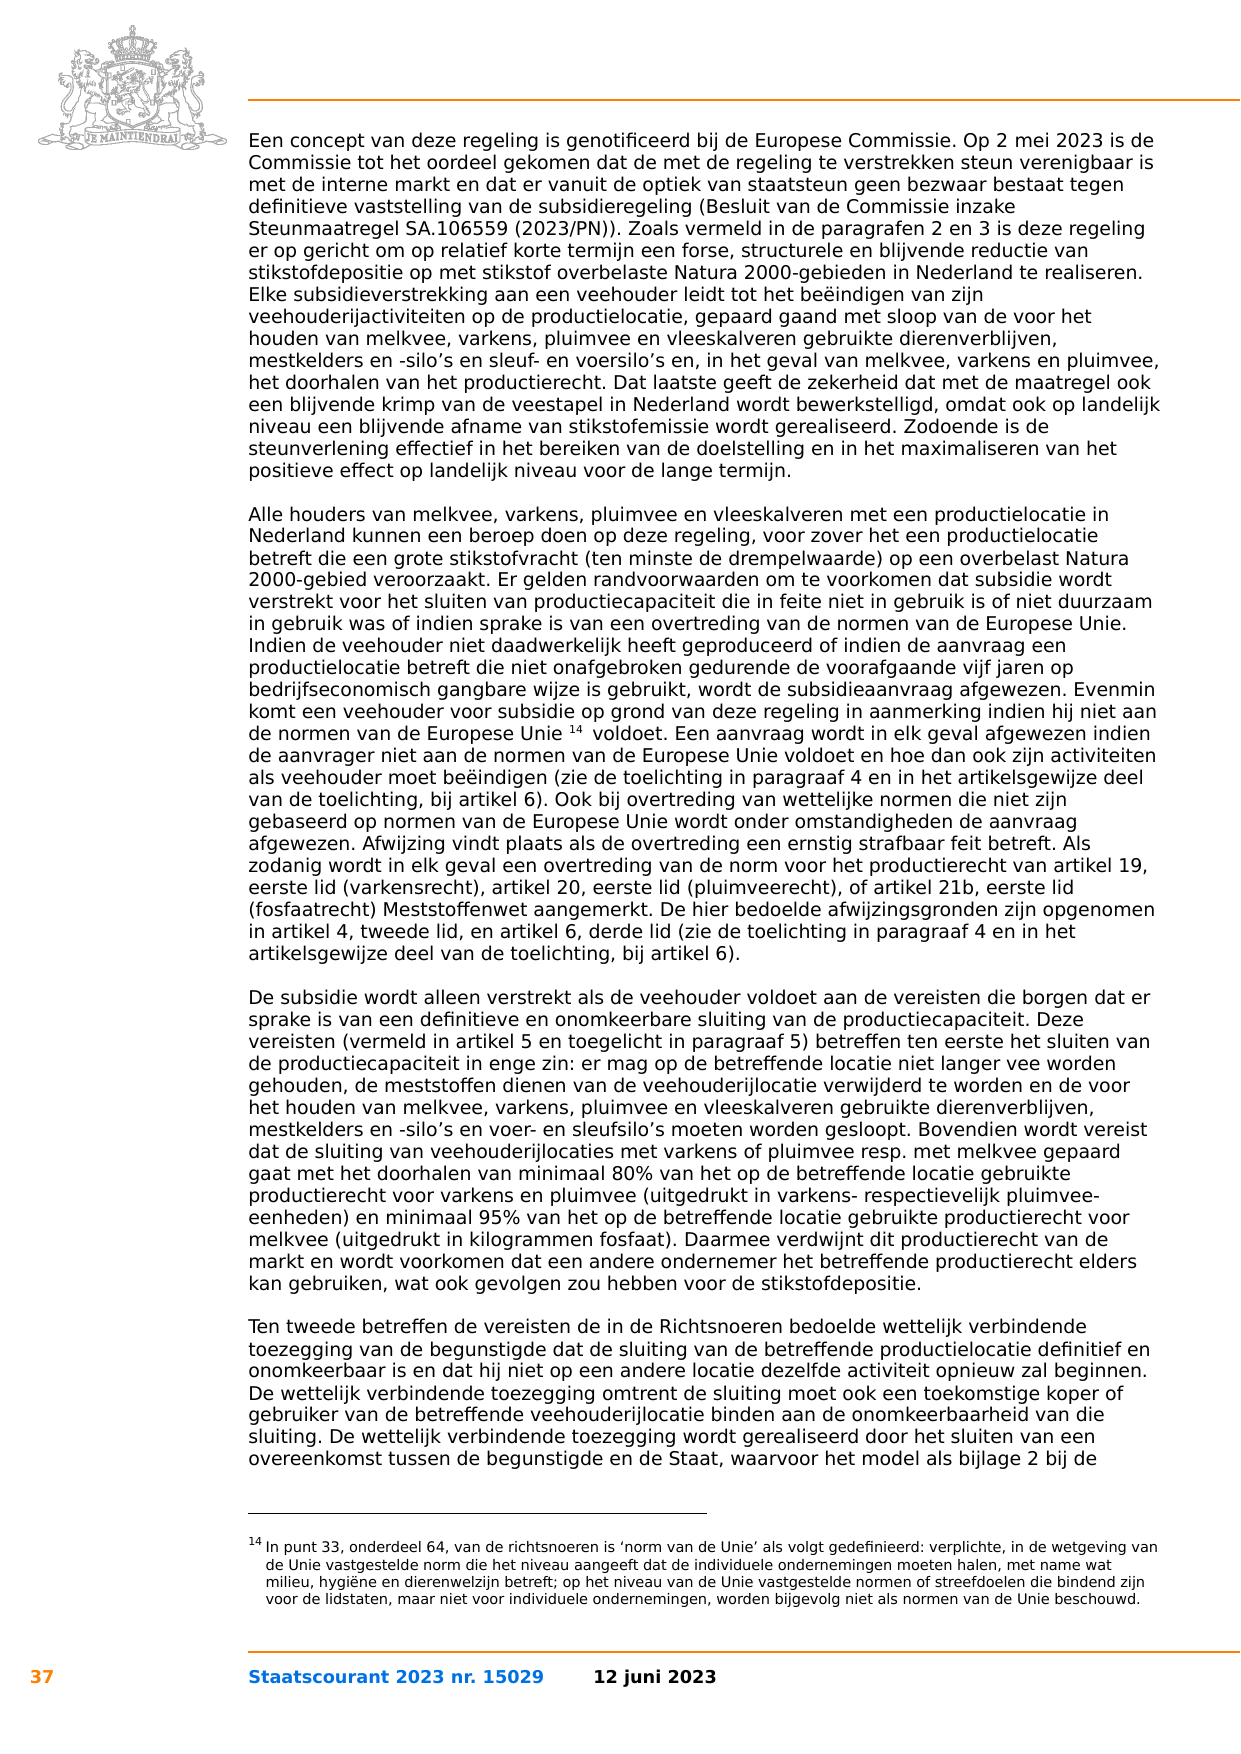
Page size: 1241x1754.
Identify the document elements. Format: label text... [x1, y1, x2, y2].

text De subsidie wordt alleen verstrekt als de veehouder voldoet aan de vereisten die borgen dat er sprake is van een definitieve en onomkeerbare sluiting van de productiecapaciteit. Deze vereisten (vermeld in artikel 5 en toegelicht in paragraaf 5) betreffen ten eerste het sluiten van de productiecapaciteit in enge zin: er mag op de betreffende locatie niet langer vee worden gehouden, de meststoffen dienen van de veehouderijlocatie verwijderd te worden en de voor het houden van melkvee, varkens, pluimvee en vleeskalveren gebruikte dierenverblijven, mestkelders en -silo’s en voer- en sleufsilo’s moeten worden gesloopt. Bovendien wordt vereist dat de sluiting van veehouderijlocaties met varkens of pluimvee resp. met melkvee gepaard gaat met het doorhalen van minimaal 80% van het op de betreffende locatie gebruikte productierecht voor varkens en pluimvee (uitgedrukt in varkens- respectievelijk pluimvee-eenheden) en minimaal 95% van het op de betreffende locatie gebruikte productierecht voor melkvee (uitgedrukt in kilogrammen fosfaat). Daarmee verdwijnt dit productierecht van de markt en wordt voorkomen dat een andere ondernemer het betreffende productierecht elders kan gebruiken, wat ook gevolgen zou hebben voor de stikstofdepositie. [248, 987, 1163, 1294]
text Een concept van deze regeling is genotificeerd bij de Europese Commissie. Op 2 mei 2023 is de Commissie tot het oordeel gekomen dat de met de regeling te verstrekken steun verenigbaar is met de interne markt en dat er vanuit de optiek van staatsteun geen bezwaar bestaat tegen definitieve vaststelling van de subsidieregeling (Besluit van de Commissie inzake Steunmaatregel SA.106559 (2023/PN)). Zoals vermeld in de paragrafen 2 en 3 is deze regeling er op gericht om op relatief korte termijn een forse, structurele en blijvende reductie van stikstofdepositie op met stikstof overbelaste Natura 2000-gebieden in Nederland te realiseren. Elke subsidieverstrekking aan een veehouder leidt tot het beëindigen van zijn veehouderijactiviteiten op de productielocatie, gepaard gaand met sloop van de voor het houden van melkvee, varkens, pluimvee en vleeskalveren gebruikte dierenverblijven, mestkelders en -silo’s en sleuf- en voersilo’s en, in het geval van melkvee, varkens en pluimvee, het doorhalen van het productierecht. Dat laatste geeft de zekerheid dat met de maatregel ook een blijvende krimp van de veestapel in Nederland wordt bewerkstelligd, omdat ook op landelijk niveau een blijvende afname van stikstofemissie wordt gerealiseerd. Zodoende is de steunverlening effectief in het bereiken van de doelstelling en in het maximaliseren van het positieve effect op landelijk niveau voor de lange termijn. [248, 130, 1163, 482]
text Ten tweede betreffen de vereisten de in de Richtsnoeren bedoelde wettelijk verbindende toezegging van de begunstigde dat de sluiting van de betreffende productielocatie definitief en onomkeerbaar is en dat hij niet op een andere locatie dezelfde activiteit opnieuw zal beginnen. De wettelijk verbindende toezegging omtrent de sluiting moet ook een toekomstige koper of gebruiker van de betreffende veehouderijlocatie binden aan de onomkeerbaarheid van die sluiting. De wettelijk verbindende toezegging wordt gerealiseerd door het sluiten van een overeenkomst tussen de begunstigde en de Staat, waarvoor het model als bijlage 2 bij de [248, 1316, 1163, 1470]
picture [38, 25, 227, 150]
text In punt 33, onderdeel 64, van de richtsnoeren is ‘norm van de Unie’ als volgt gedefinieerd: verplichte, in de wetgeving van de Unie vastgestelde norm die het niveau aangeeft dat de individuele ondernemingen moeten halen, met name wat milieu, hygiëne en dierenwelzijn betreft; op het niveau van de Unie vastgestelde normen of streefdoelen die bindend zijn voor de lidstaten, maar niet voor individuele ondernemingen, worden bijgevolg niet als normen van de Unie beschouwd. [248, 1535, 1163, 1608]
text Alle houders van melkvee, varkens, pluimvee en vleeskalveren met een productielocatie in Nederland kunnen een beroep doen op deze regeling, voor zover het een productielocatie betreft die een grote stikstofvracht (ten minste de drempelwaarde) op een overbelast Natura 2000-gebied veroorzaakt. Er gelden randvoorwaarden om te voorkomen dat subsidie wordt verstrekt voor het sluiten van productiecapaciteit die in feite niet in gebruik is of niet duurzaam in gebruik was of indien sprake is van een overtreding van de normen van de Europese Unie. Indien de veehouder niet daadwerkelijk heeft geproduceerd of indien de aanvraag een productielocatie betreft die niet onafgebroken gedurende de voorafgaande vijf jaren op bedrijfseconomisch gangbare wijze is gebruikt, wordt de subsidieaanvraag afgewezen. Evenmin komt een veehouder voor subsidie op grond van deze regeling in aanmerking indien hij niet aan de normen van de Europese Unie voldoet. Een aanvraag wordt in elk geval afgewezen indien de aanvrager niet aan de normen van de Europese Unie voldoet en hoe dan ook zijn activiteiten als veehouder moet beëindigen (zie de toelichting in paragraaf 4 en in het artikelsgewijze deel van de toelichting, bij artikel 6). Ook bij overtreding van wettelijke normen die niet zijn gebaseerd op normen van de Europese Unie wordt onder omstandigheden de aanvraag afgewezen. Afwijzing vindt plaats als de overtreding een ernstig strafbaar feit betreft. Als zodanig wordt in elk geval een overtreding van de norm voor het productierecht van artikel 19, eerste lid (varkensrecht), artikel 20, eerste lid (pluimveerecht), of artikel 21b, eerste lid (fosfaatrecht) Meststoffenwet aangemerkt. De hier bedoelde afwijzingsgronden zijn opgenomen in artikel 4, tweede lid, en artikel 6, derde lid (zie de toelichting in paragraaf 4 en in het artikelsgewijze deel van de toelichting, bij artikel 6). [248, 503, 1163, 965]
